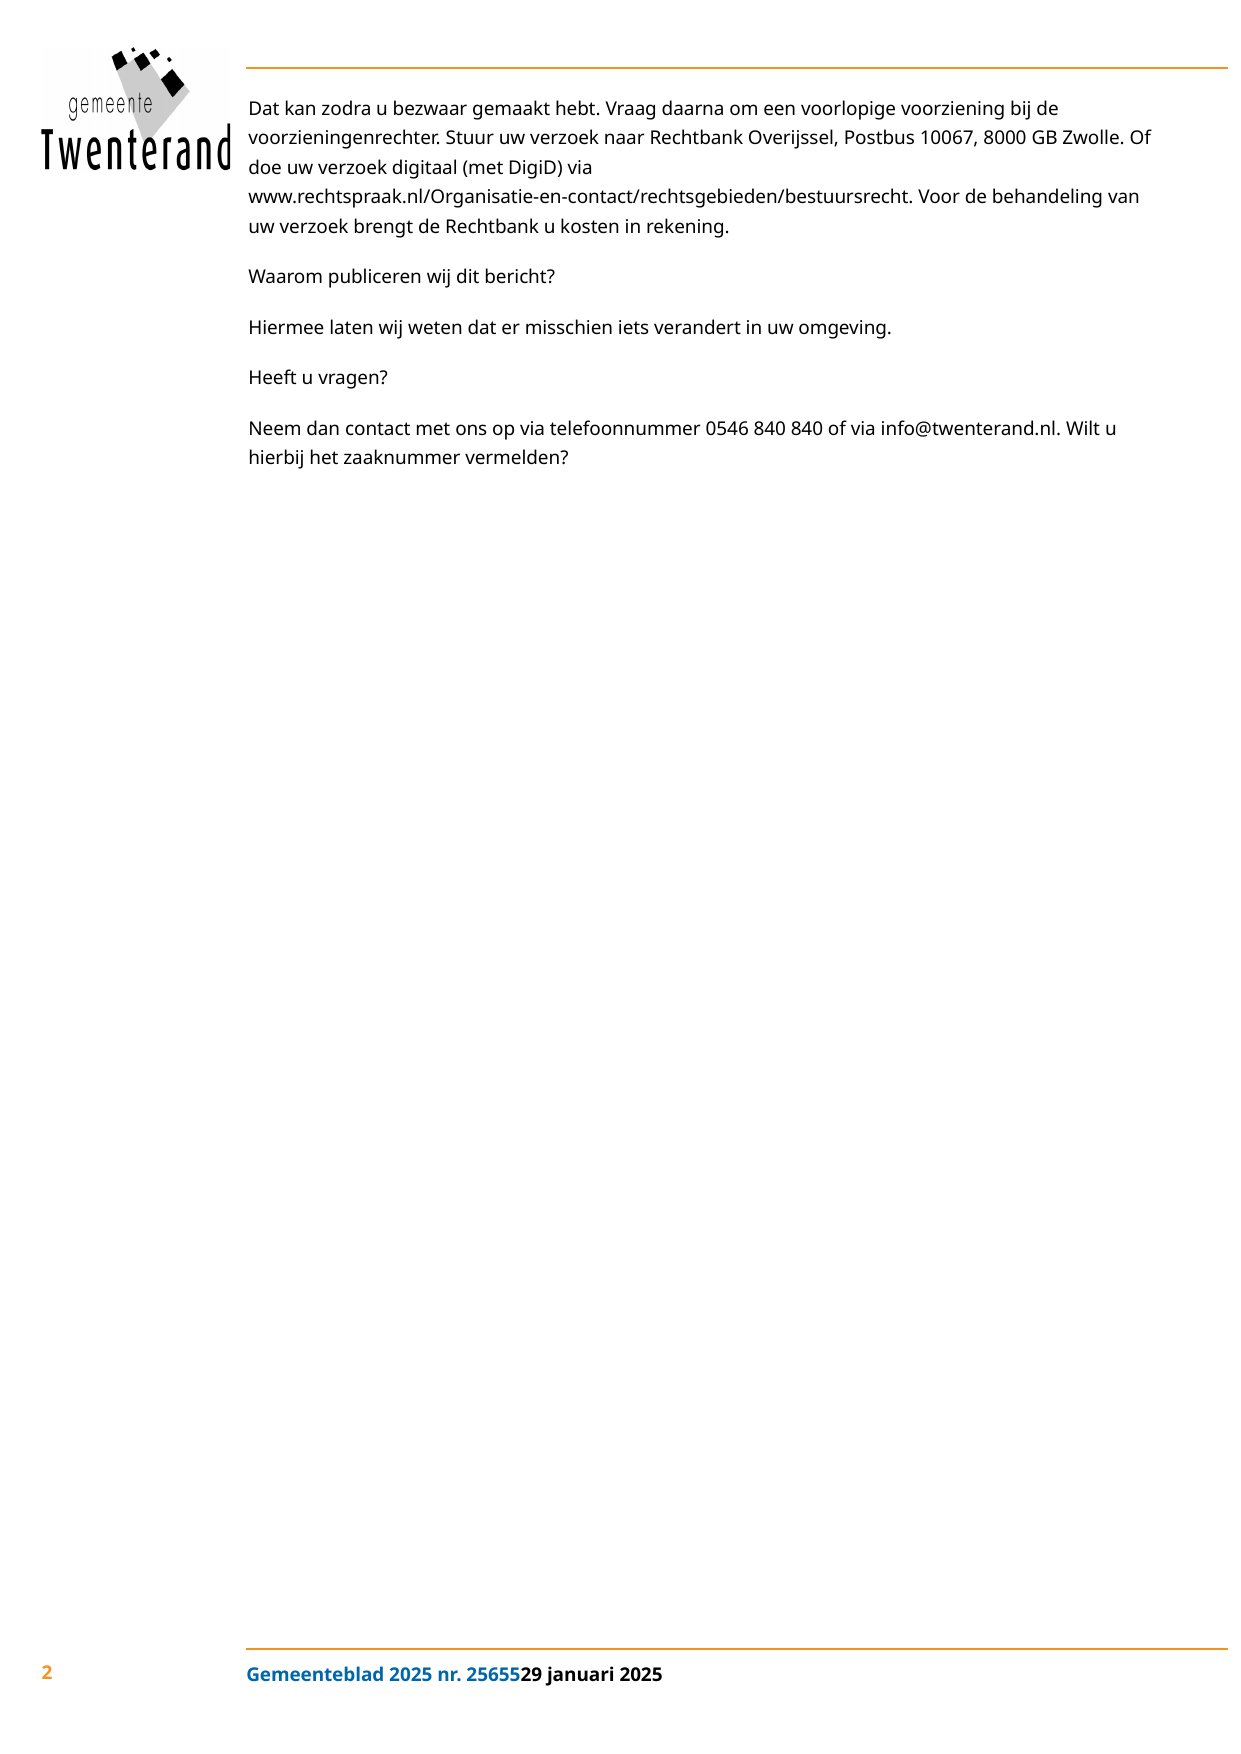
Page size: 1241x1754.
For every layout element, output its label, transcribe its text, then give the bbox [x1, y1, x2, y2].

text Neem dan contact met ons op via telefoonnummer 0546 840 840 of via info@twenterand.nl. Wilt u hierbij het zaaknummer vermelden? [248, 415, 1152, 470]
text Dat kan zodra u bezwaar gemaakt hebt. Vraag daarna om een voorlopige voorziening bij de voorzieningenrechter. Stuur uw verzoek naar Rechtbank Overijssel, Postbus 10067, 8000 GB Zwolle. Of doe uw verzoek digitaal (met DigiD) via www.rechtspraak.nl/Organisatie-en-contact/rechtsgebieden/bestuursrecht. Voor de behandeling van uw verzoek brengt de Rechtbank u kosten in rekening. [248, 95, 1152, 239]
text Hiermee laten wij weten dat er misschien iets verandert in uw omgeving. [248, 314, 1152, 340]
text Heeft u vragen? [248, 364, 1152, 390]
picture [41, 47, 231, 172]
text Waarom publiceren wij dit bericht? [248, 263, 1152, 289]
